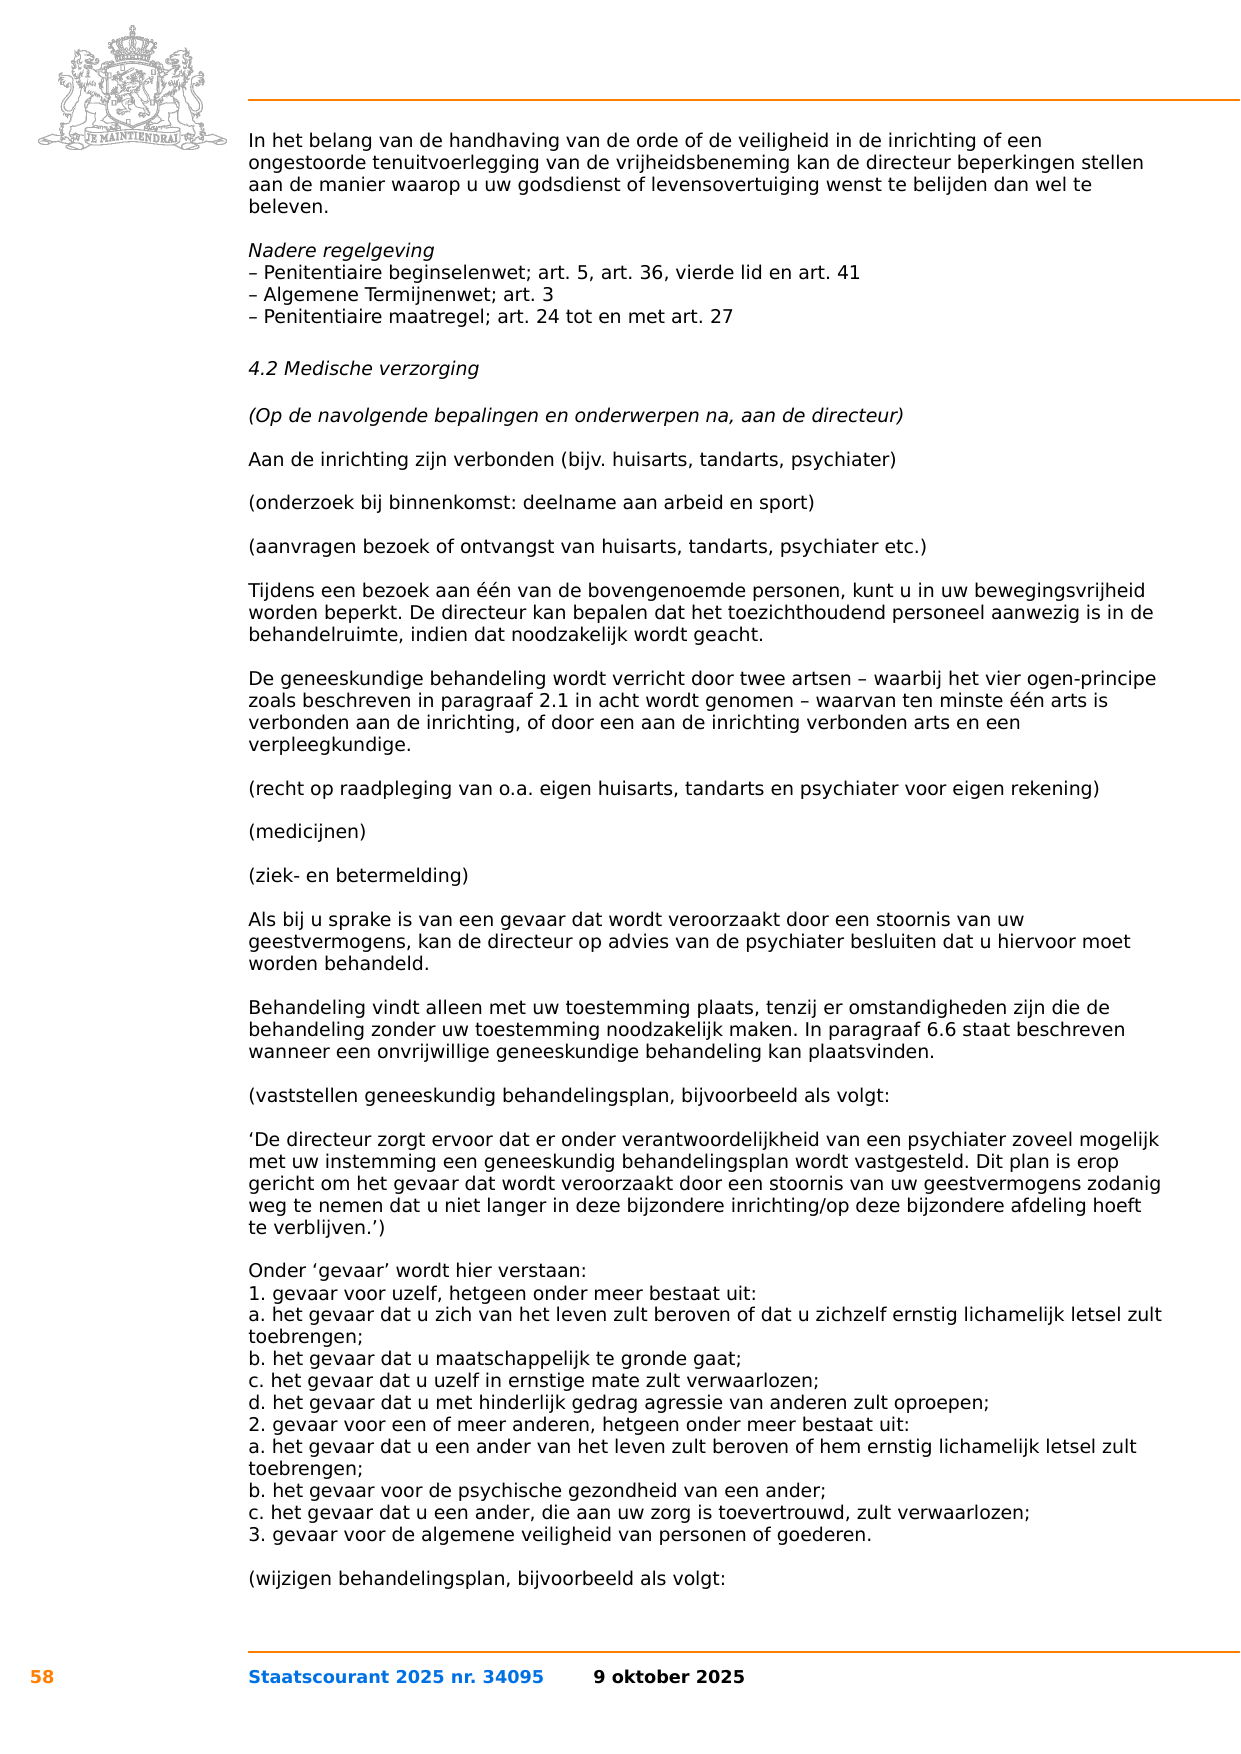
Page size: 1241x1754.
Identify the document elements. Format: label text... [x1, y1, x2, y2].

text a. het gevaar dat u zich van het leven zult beroven of dat u zichzelf ernstig lichamelijk letsel zult toebrengen; [248, 1304, 1163, 1348]
text (wijzigen behandelingsplan, bijvoorbeeld als volgt: [248, 1568, 1163, 1590]
text De geneeskundige behandeling wordt verricht door twee artsen – waarbij het vier ogen-principe zoals beschreven in paragraaf 2.1 in acht wordt genomen – waarvan ten minste één arts is verbonden aan de inrichting, of door een aan de inrichting verbonden arts en een verpleegkundige. [248, 668, 1163, 756]
text b. het gevaar voor de psychische gezondheid van een ander; [248, 1480, 1163, 1502]
text – Penitentiaire beginselenwet; art. 5, art. 36, vierde lid en art. 41 [248, 262, 1163, 284]
text 2. gevaar voor een of meer anderen, hetgeen onder meer bestaat uit: [248, 1414, 1163, 1436]
text Onder ‘gevaar’ wordt hier verstaan: [248, 1260, 1163, 1282]
text – Algemene Termijnenwet; art. 3 [248, 284, 1163, 306]
text c. het gevaar dat u uzelf in ernstige mate zult verwaarlozen; [248, 1370, 1163, 1392]
text (onderzoek bij binnenkomst: deelname aan arbeid en sport) [248, 492, 1163, 514]
subtitle Nadere regelgeving [248, 240, 1163, 262]
text (medicijnen) [248, 821, 1163, 843]
text (ziek- en betermelding) [248, 865, 1163, 887]
text Als bij u sprake is van een gevaar dat wordt veroorzaakt door een stoornis van uw geestvermogens, kan de directeur op advies van de psychiater besluiten dat u hiervoor moet worden behandeld. [248, 909, 1163, 975]
text (Op de navolgende bepalingen en onderwerpen na, aan de directeur) [248, 404, 1163, 427]
text ‘De directeur zorgt ervoor dat er onder verantwoordelijkheid van een psychiater zoveel mogelijk met uw instemming een geneeskundig behandelingsplan wordt vastgesteld. Dit plan is erop gericht om het gevaar dat wordt veroorzaakt door een stoornis van uw geestvermogens zodanig weg te nemen dat u niet langer in deze bijzondere inrichting/op deze bijzondere afdeling hoeft te verblijven.’) [248, 1129, 1163, 1238]
text Behandeling vindt alleen met uw toestemming plaats, tenzij er omstandigheden zijn die de behandeling zonder uw toestemming noodzakelijk maken. In paragraaf 6.6 staat beschreven wanneer een onvrijwillige geneeskundige behandeling kan plaatsvinden. [248, 997, 1163, 1063]
text Aan de inrichting zijn verbonden (bijv. huisarts, tandarts, psychiater) [248, 448, 1163, 470]
text b. het gevaar dat u maatschappelijk te gronde gaat; [248, 1348, 1163, 1370]
text d. het gevaar dat u met hinderlijk gedrag agressie van anderen zult oproepen; [248, 1392, 1163, 1414]
text 1. gevaar voor uzelf, hetgeen onder meer bestaat uit: [248, 1282, 1163, 1304]
text – Penitentiaire maatregel; art. 24 tot en met art. 27 [248, 306, 1163, 328]
text 3. gevaar voor de algemene veiligheid van personen of goederen. [248, 1524, 1163, 1546]
text (aanvragen bezoek of ontvangst van huisarts, tandarts, psychiater etc.) [248, 536, 1163, 558]
picture [38, 25, 227, 150]
text (recht op raadpleging van o.a. eigen huisarts, tandarts en psychiater voor eigen rekening) [248, 778, 1163, 799]
subtitle 4.2 Medische verzorging [248, 358, 1163, 379]
text a. het gevaar dat u een ander van het leven zult beroven of hem ernstig lichamelijk letsel zult toebrengen; [248, 1436, 1163, 1480]
text Tijdens een bezoek aan één van de bovengenoemde personen, kunt u in uw bewegingsvrijheid worden beperkt. De directeur kan bepalen dat het toezichthoudend personeel aanwezig is in de behandelruimte, indien dat noodzakelijk wordt geacht. [248, 580, 1163, 646]
text In het belang van de handhaving van de orde of de veiligheid in de inrichting of een ongestoorde tenuitvoerlegging van de vrijheidsbeneming kan de directeur beperkingen stellen aan de manier waarop u uw godsdienst of levensovertuiging wenst te belijden dan wel te beleven. [248, 130, 1163, 218]
text c. het gevaar dat u een ander, die aan uw zorg is toevertrouwd, zult verwaarlozen; [248, 1502, 1163, 1524]
text (vaststellen geneeskundig behandelingsplan, bijvoorbeeld als volgt: [248, 1085, 1163, 1107]
